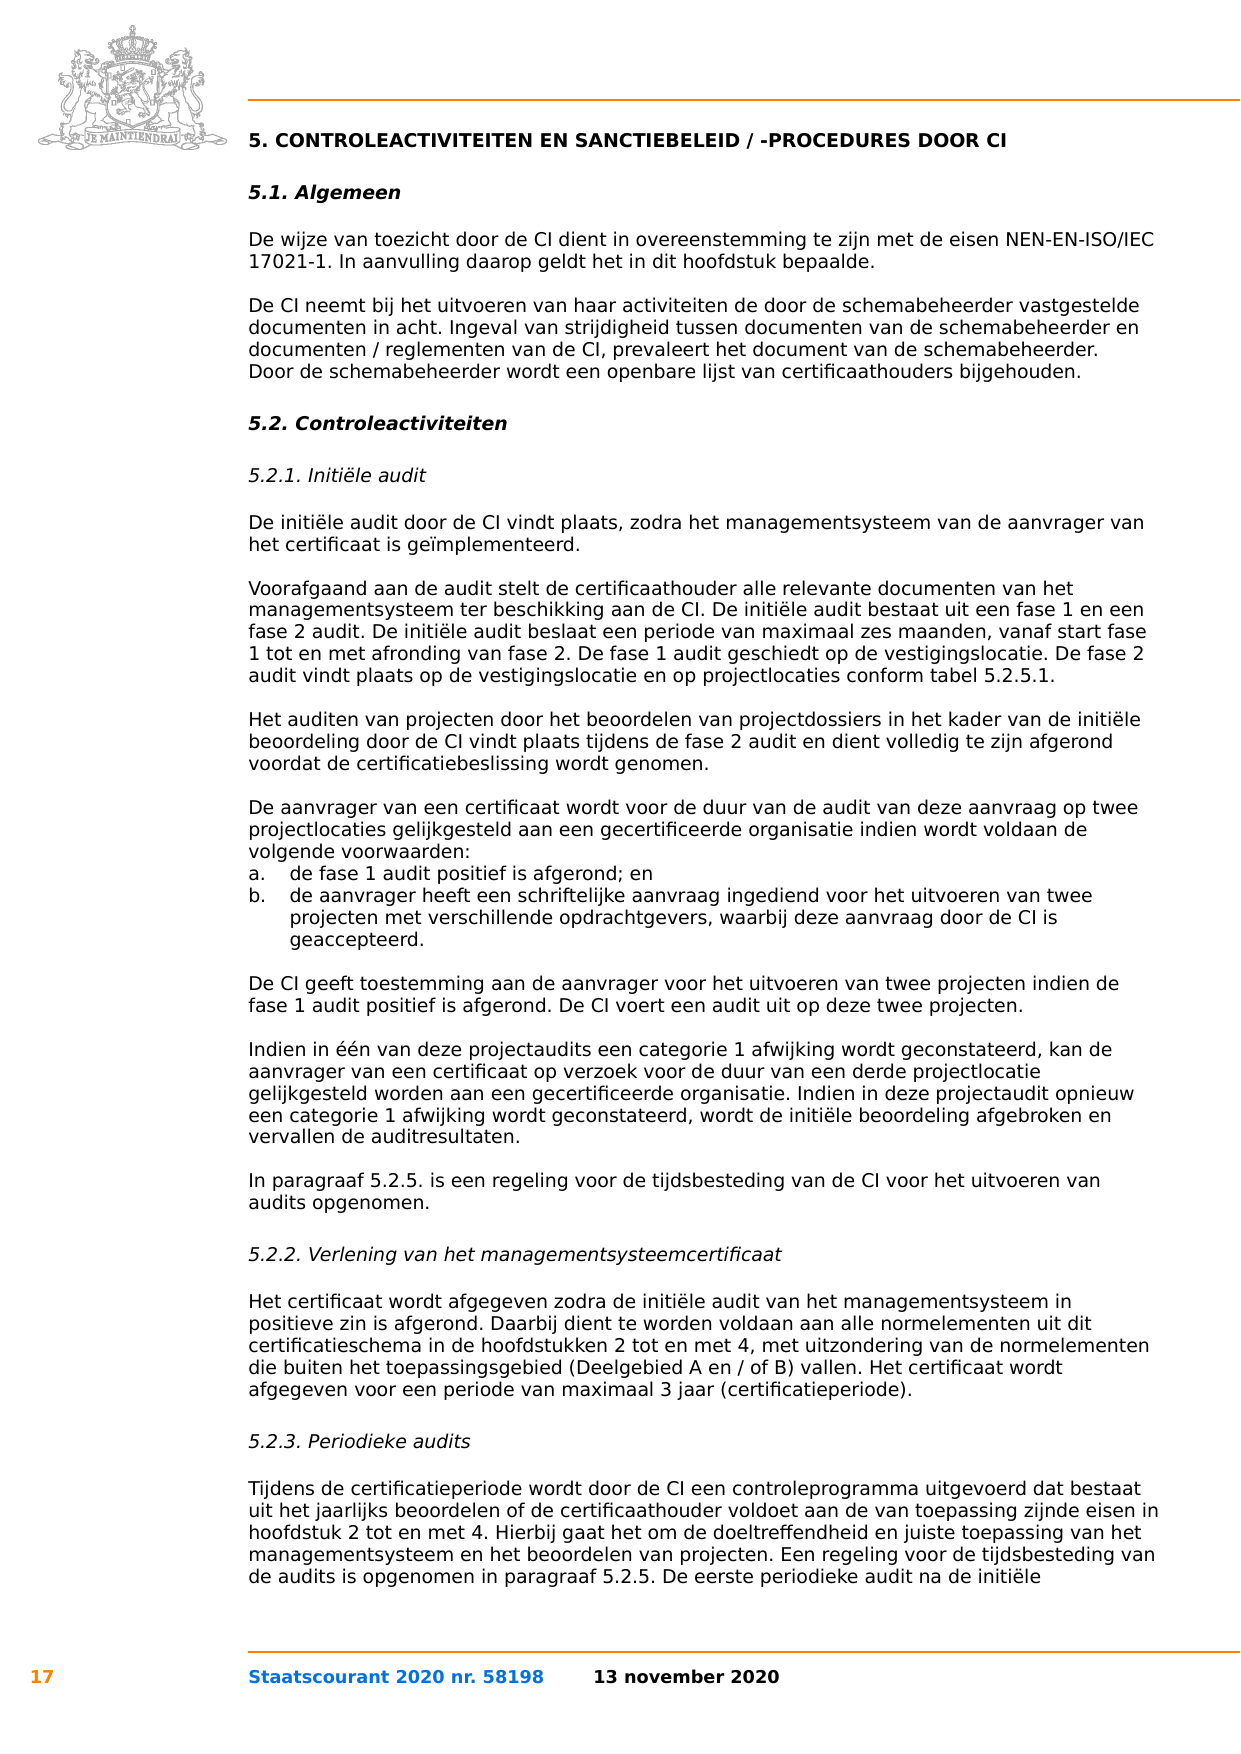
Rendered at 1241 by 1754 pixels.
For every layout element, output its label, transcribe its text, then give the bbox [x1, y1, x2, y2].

text De wijze van toezicht door de CI dient in overeenstemming te zijn met de eisen NEN-EN-ISO/IEC 17021-1. In aanvulling daarop geldt het in dit hoofdstuk bepaalde. [248, 229, 1163, 273]
text De aanvrager van een certificaat wordt voor de duur van de audit van deze aanvraag op twee projectlocaties gelijkgesteld aan een gecertificeerde organisatie indien wordt voldaan de volgende voorwaarden: [248, 797, 1163, 863]
text a. de fase 1 audit positief is afgerond; en [248, 863, 1163, 885]
text De CI geeft toestemming aan de aanvrager voor het uitvoeren van twee projecten indien de fase 1 audit positief is afgerond. De CI voert een audit uit op deze twee projecten. [248, 973, 1163, 1017]
picture [38, 25, 227, 150]
text De initiële audit door de CI vindt plaats, zodra het managementsysteem van de aanvrager van het certificaat is geïmplementeerd. [248, 512, 1163, 556]
subtitle 5.2.1. Initiële audit [248, 464, 1163, 487]
text De CI neemt bij het uitvoeren van haar activiteiten de door de schemabeheerder vastgestelde documenten in acht. Ingeval van strijdigheid tussen documenten van de schemabeheerder en documenten / reglementen van de CI, prevaleert het document van de schemabeheerder. [248, 295, 1163, 361]
text Het auditen van projecten door het beoordelen van projectdossiers in het kader van de initiële beoordeling door de CI vindt plaats tijdens de fase 2 audit en dient volledig te zijn afgerond voordat de certificatiebeslissing wordt genomen. [248, 709, 1163, 775]
text In paragraaf 5.2.5. is een regeling voor de tijdsbesteding van de CI voor het uitvoeren van audits opgenomen. [248, 1170, 1163, 1214]
subtitle 5.2. Controleactiviteiten [248, 413, 1163, 434]
text Tijdens de certificatieperiode wordt door de CI een controleprogramma uitgevoerd dat bestaat uit het jaarlijks beoordelen of de certificaathouder voldoet aan de van toepassing zijnde eisen in hoofdstuk 2 tot en met 4. Hierbij gaat het om de doeltreffendheid en juiste toepassing van het managementsysteem en het beoordelen van projecten. Een regeling voor de tijdsbesteding van de audits is opgenomen in paragraaf 5.2.5. De eerste periodieke audit na de initiële [248, 1478, 1163, 1588]
subtitle 5.1. Algemeen [248, 182, 1163, 204]
text Door de schemabeheerder wordt een openbare lijst van certificaathouders bijgehouden. [248, 361, 1163, 383]
text Voorafgaand aan de audit stelt de certificaathouder alle relevante documenten van het managementsysteem ter beschikking aan de CI. De initiële audit bestaat uit een fase 1 en een fase 2 audit. De initiële audit beslaat een periode van maximaal zes maanden, vanaf start fase 1 tot en met afronding van fase 2. De fase 1 audit geschiedt op de vestigingslocatie. De fase 2 audit vindt plaats op de vestigingslocatie en op projectlocaties conform tabel 5.2.5.1. [248, 577, 1163, 687]
subtitle 5.2.2. Verlening van het managementsysteemcertificaat [248, 1244, 1163, 1266]
subtitle 5. CONTROLEACTIVITEITEN EN SANCTIEBELEID / -PROCEDURES DOOR CI [248, 130, 1163, 152]
text Indien in één van deze projectaudits een categorie 1 afwijking wordt geconstateerd, kan de aanvrager van een certificaat op verzoek voor de duur van een derde projectlocatie gelijkgesteld worden aan een gecertificeerde organisatie. Indien in deze projectaudit opnieuw een categorie 1 afwijking wordt geconstateerd, wordt de initiële beoordeling afgebroken en vervallen de auditresultaten. [248, 1038, 1163, 1148]
subtitle 5.2.3. Periodieke audits [248, 1431, 1163, 1453]
text b. de aanvrager heeft een schriftelijke aanvraag ingediend voor het uitvoeren van twee projecten met verschillende opdrachtgevers, waarbij deze aanvraag door de CI is geaccepteerd. [248, 885, 1163, 951]
text Het certificaat wordt afgegeven zodra de initiële audit van het managementsysteem in positieve zin is afgerond. Daarbij dient te worden voldaan aan alle normelementen uit dit certificatieschema in de hoofdstukken 2 tot en met 4, met uitzondering van de normelementen die buiten het toepassingsgebied (Deelgebied A en / of B) vallen. Het certificaat wordt afgegeven voor een periode van maximaal 3 jaar (certificatieperiode). [248, 1291, 1163, 1401]
